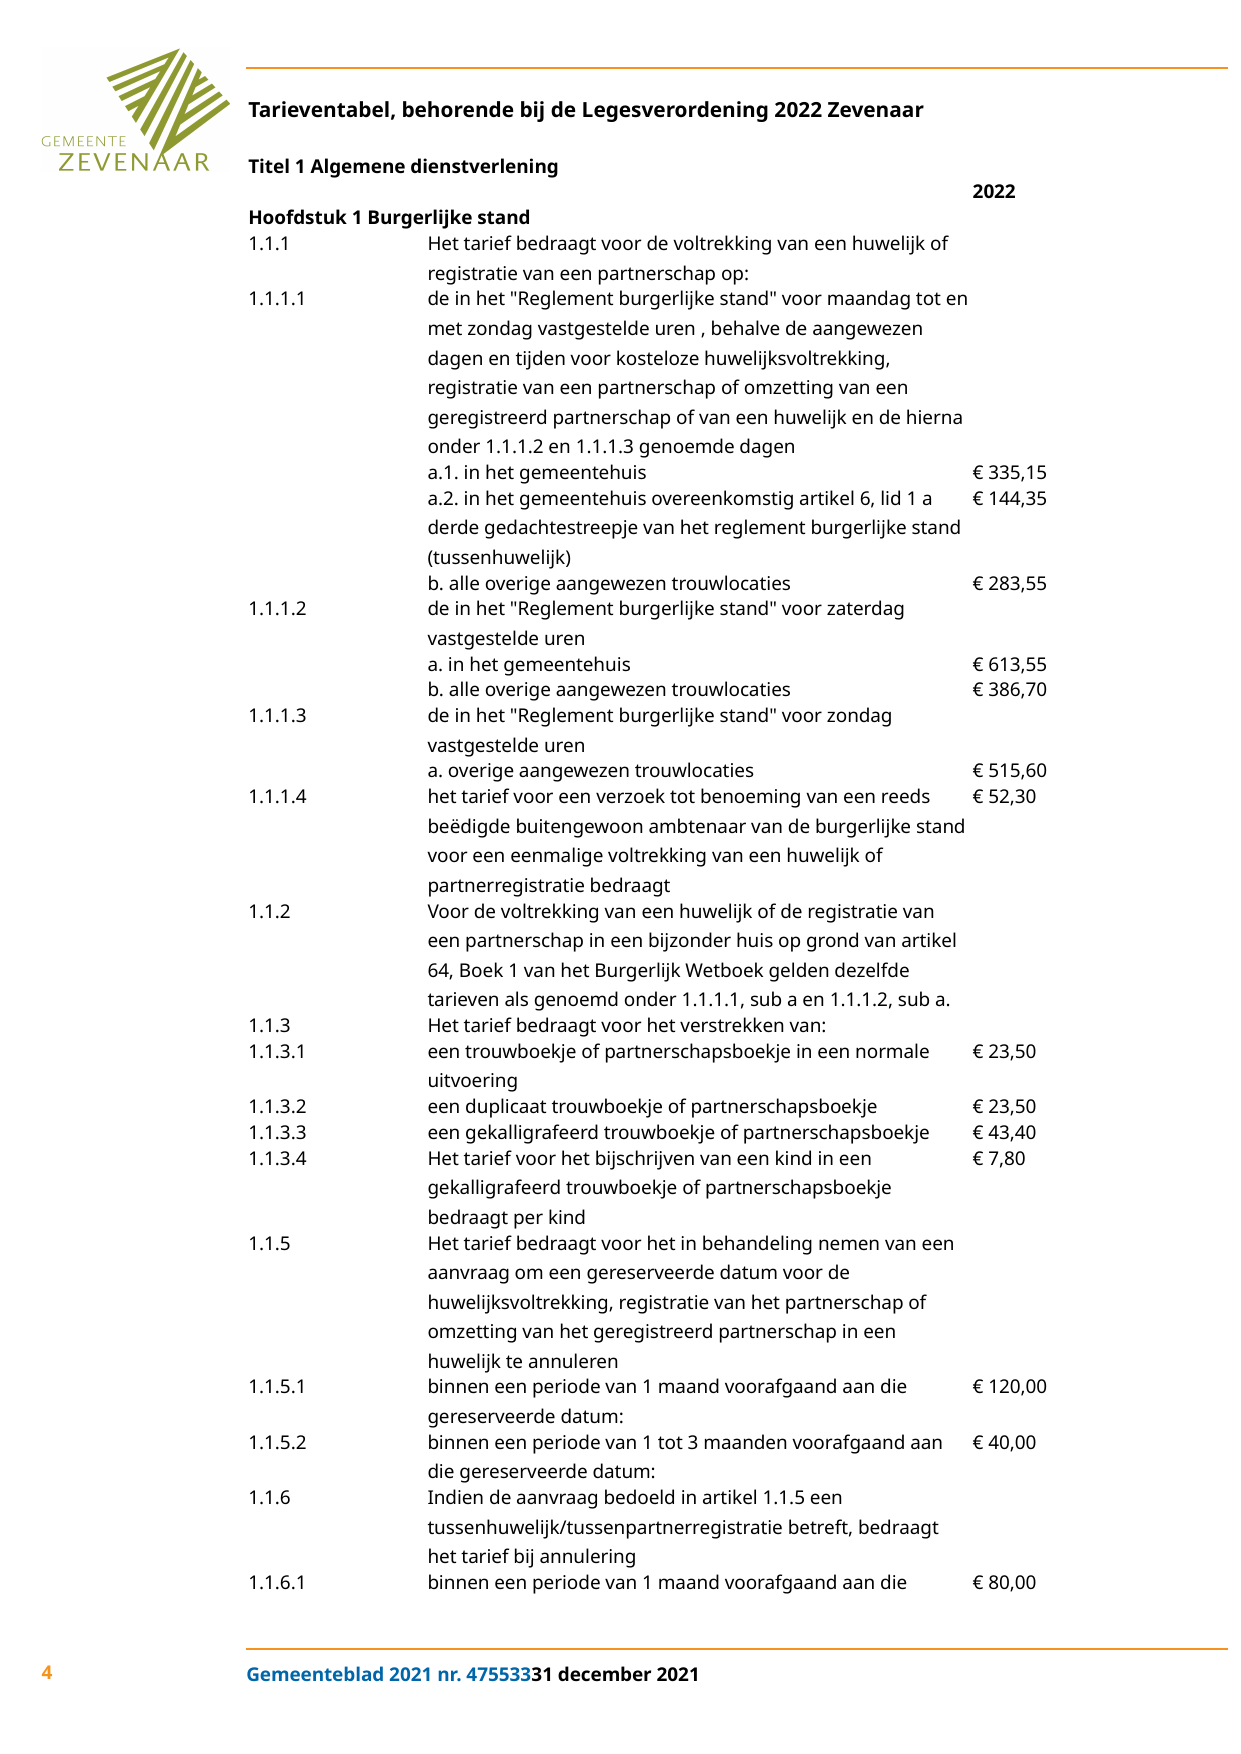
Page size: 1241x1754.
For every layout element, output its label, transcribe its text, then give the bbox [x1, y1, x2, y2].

table_cell [248, 570, 427, 596]
table_cell 1.1.3.4 [248, 1145, 427, 1230]
table_cell 1.1.5.1 [248, 1374, 427, 1429]
table_cell 1.1.3.1 [248, 1038, 427, 1093]
table_cell € 23,50 [973, 1038, 1152, 1093]
table_cell 1.1.2 [248, 898, 427, 1012]
table_cell [973, 286, 1152, 459]
table_cell 1.1.6.1 [248, 1569, 427, 1595]
table_cell a.1. in het gemeentehuis [427, 459, 972, 485]
table_cell € 40,00 [973, 1429, 1152, 1484]
table_cell Het tarief bedraagt voor de voltrekking van een huwelijk of registratie van een partnerschap op: [427, 230, 972, 286]
table_cell 1.1.1.2 [248, 596, 427, 651]
table_cell b. alle overige aangewezen trouwlocaties [427, 677, 972, 702]
table_cell [248, 677, 427, 702]
table_cell € 7,80 [973, 1145, 1152, 1230]
table_cell 1.1.1.1 [248, 286, 427, 459]
table_cell de in het "Reglement burgerlijke stand" voor maandag tot en met zondag vastgestelde uren , behalve de aangewezen dagen en tijden voor kosteloze huwelijksvoltrekking, registratie van een partnerschap of omzetting van een geregistreerd partnerschap of van een huwelijk en de hierna onder 1.1.1.2 en 1.1.1.3 genoemde dagen [427, 286, 972, 459]
table_cell € 120,00 [973, 1374, 1152, 1429]
table_cell Het tarief bedraagt voor het in behandeling nemen van een aanvraag om een gereserveerde datum voor de huwelijksvoltrekking, registratie van het partnerschap of omzetting van het geregistreerd partnerschap in een huwelijk te annuleren [427, 1230, 972, 1374]
table_cell [248, 485, 427, 570]
table_cell € 613,55 [973, 651, 1152, 677]
table_cell [248, 758, 427, 783]
table_cell a. overige aangewezen trouwlocaties [427, 758, 972, 783]
table_cell 1.1.1 [248, 230, 427, 286]
table_cell € 515,60 [973, 758, 1152, 783]
text Tarieventabel, behorende bij de Legesverordening 2022 Zevenaar [248, 95, 1152, 123]
table_cell b. alle overige aangewezen trouwlocaties [427, 570, 972, 596]
table_cell [973, 230, 1152, 286]
table_cell € 23,50 [973, 1093, 1152, 1119]
table_cell € 52,30 [973, 783, 1152, 898]
table_cell binnen een periode van 1 maand voorafgaand aan die gereserveerde datum: [427, 1374, 972, 1429]
table_cell [973, 1230, 1152, 1374]
table_cell € 335,15 [973, 459, 1152, 485]
table_cell [973, 1012, 1152, 1038]
table_cell Het tarief voor het bijschrijven van een kind in een gekalligrafeerd trouwboekje of partnerschapsboekje bedraagt per kind [427, 1145, 972, 1230]
table_cell 2022 [973, 179, 1152, 204]
table_cell [973, 702, 1152, 758]
table_cell 1.1.1.4 [248, 783, 427, 898]
table_cell € 144,35 [973, 485, 1152, 570]
table_cell 1.1.3 [248, 1012, 427, 1038]
table_cell binnen een periode van 1 tot 3 maanden voorafgaand aan die gereserveerde datum: [427, 1429, 972, 1484]
table_header [973, 153, 1152, 179]
table_cell € 43,40 [973, 1119, 1152, 1145]
table_cell Hoofdstuk 1 Burgerlijke stand [248, 205, 1152, 230]
table_cell € 386,70 [973, 677, 1152, 702]
table_cell 1.1.3.2 [248, 1093, 427, 1119]
table_cell 1.1.1.3 [248, 702, 427, 758]
picture [41, 47, 231, 172]
table_cell [248, 459, 427, 485]
table_cell [973, 596, 1152, 651]
table_cell [248, 179, 427, 204]
table_cell de in het "Reglement burgerlijke stand" voor zondag vastgestelde uren [427, 702, 972, 758]
table_cell € 80,00 [973, 1569, 1152, 1595]
table_cell a.2. in het gemeentehuis overeenkomstig artikel 6, lid 1 a derde gedachtestreepje van het reglement burgerlijke stand (tussenhuwelijk) [427, 485, 972, 570]
table_cell [973, 1484, 1152, 1569]
table_cell de in het "Reglement burgerlijke stand" voor zaterdag vastgestelde uren [427, 596, 972, 651]
table_cell [248, 651, 427, 677]
table_header Titel 1 Algemene dienstverlening [248, 153, 972, 179]
table_cell 1.1.5.2 [248, 1429, 427, 1484]
table_cell [427, 179, 972, 204]
table_cell een trouwboekje of partnerschapsboekje in een normale uitvoering [427, 1038, 972, 1093]
table_cell [973, 898, 1152, 1012]
table_cell Voor de voltrekking van een huwelijk of de registratie van een partnerschap in een bijzonder huis op grond van artikel 64, Boek 1 van het Burgerlijk Wetboek gelden dezelfde tarieven als genoemd onder 1.1.1.1, sub a en 1.1.1.2, sub a. [427, 898, 972, 1012]
table_cell Het tarief bedraagt voor het verstrekken van: [427, 1012, 972, 1038]
table_cell € 283,55 [973, 570, 1152, 596]
table_cell 1.1.3.3 [248, 1119, 427, 1145]
table_cell binnen een periode van 1 maand voorafgaand aan die [427, 1569, 972, 1595]
table_cell een gekalligrafeerd trouwboekje of partnerschapsboekje [427, 1119, 972, 1145]
table_cell het tarief voor een verzoek tot benoeming van een reeds beëdigde buitengewoon ambtenaar van de burgerlijke stand voor een eenmalige voltrekking van een huwelijk of partnerregistratie bedraagt [427, 783, 972, 898]
table_cell 1.1.6 [248, 1484, 427, 1569]
table_cell een duplicaat trouwboekje of partnerschapsboekje [427, 1093, 972, 1119]
table_cell Indien de aanvraag bedoeld in artikel 1.1.5 een tussenhuwelijk/tussenpartnerregistratie betreft, bedraagt het tarief bij annulering [427, 1484, 972, 1569]
table_cell 1.1.5 [248, 1230, 427, 1374]
table_cell a. in het gemeentehuis [427, 651, 972, 677]
